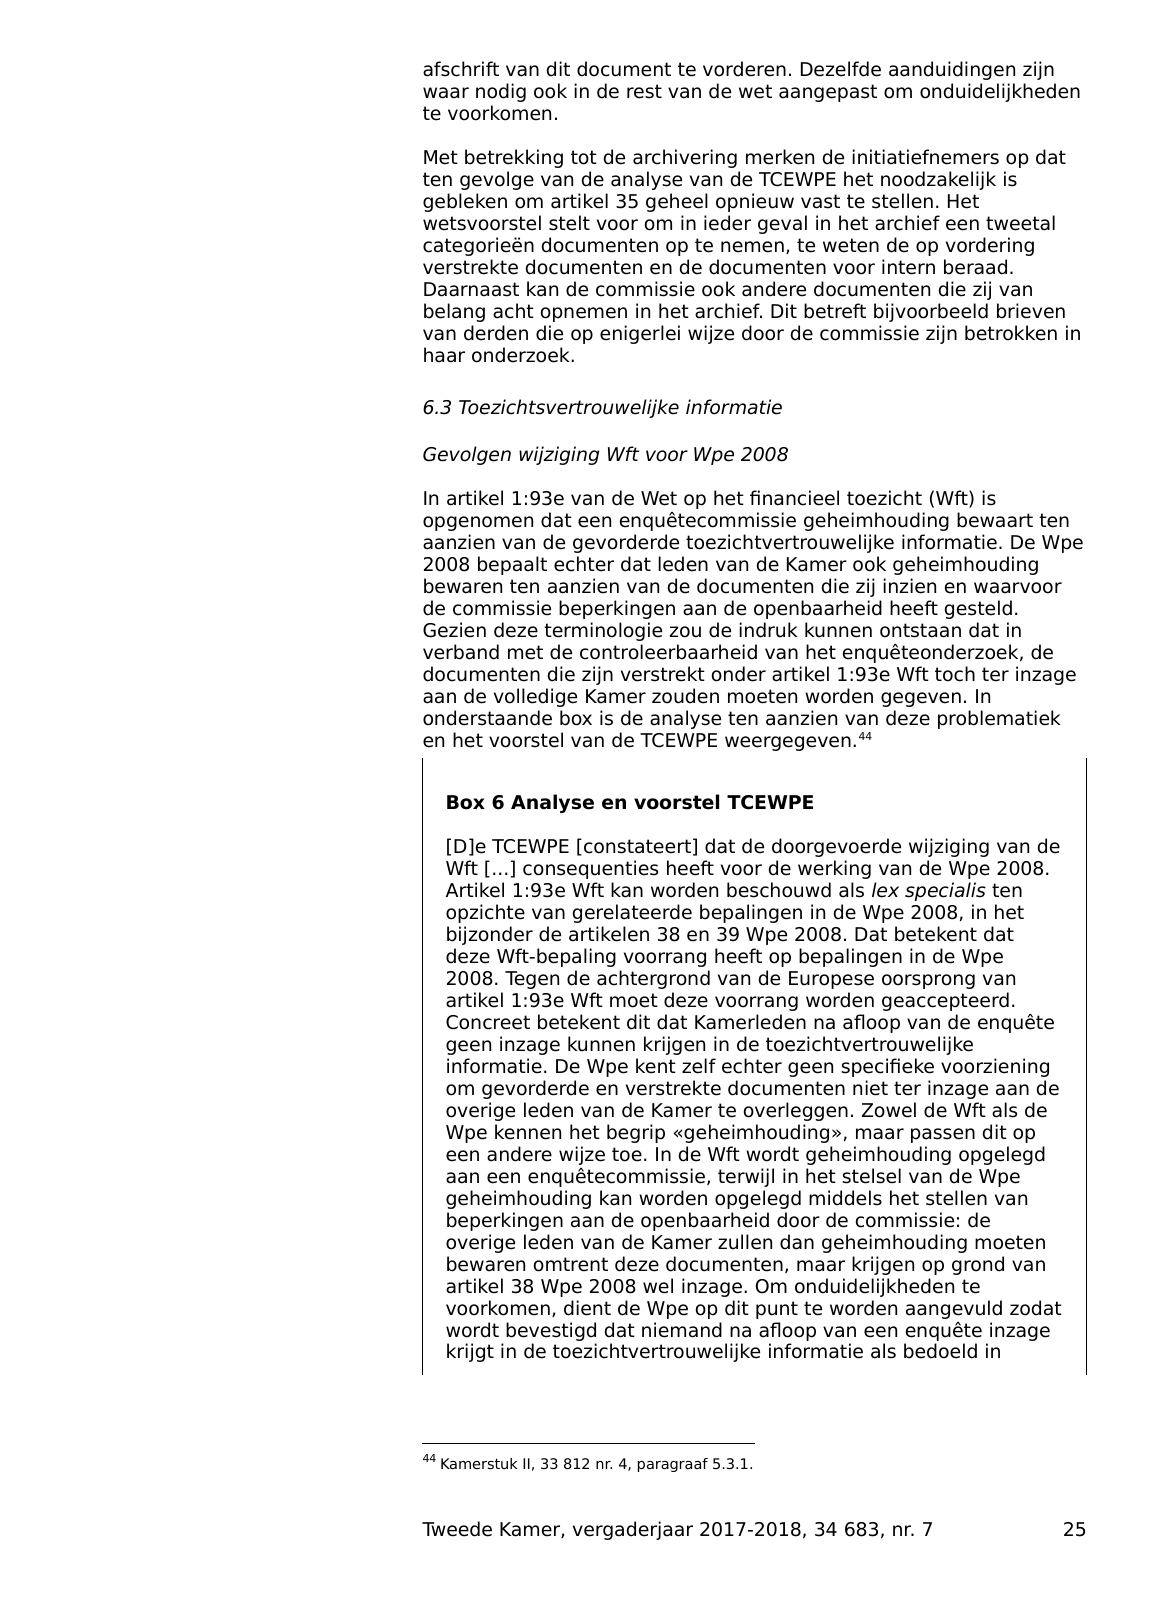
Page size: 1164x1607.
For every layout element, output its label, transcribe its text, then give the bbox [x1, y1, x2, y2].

text In artikel 1:93e van de Wet op het financieel toezicht (Wft) is opgenomen dat een enquêtecommissie geheimhouding bewaart ten aanzien van de gevorderde toezichtvertrouwelijke informatie. De Wpe 2008 bepaalt echter dat leden van de Kamer ook geheimhouding bewaren ten aanzien van de documenten die zij inzien en waarvoor de commissie beperkingen aan de openbaarheid heeft gesteld. Gezien deze terminologie zou de indruk kunnen ontstaan dat in verband met de controleerbaarheid van het enquêteonderzoek, de documenten die zijn verstrekt onder artikel 1:93e Wft toch ter inzage aan de volledige Kamer zouden moeten worden gegeven. In onderstaande box is de analyse ten aanzien van deze problematiek en het voorstel van de TCEWPE weergegeven. [422, 488, 1087, 752]
subtitle Gevolgen wijziging Wft voor Wpe 2008 [422, 444, 1087, 466]
text Met betrekking tot de archivering merken de initiatiefnemers op dat ten gevolge van de analyse van de TCEWPE het noodzakelijk is gebleken om artikel 35 geheel opnieuw vast te stellen. Het wetsvoorstel stelt voor om in ieder geval in het archief een tweetal categorieën documenten op te nemen, te weten de op vordering verstrekte documenten en de documenten voor intern beraad. Daarnaast kan de commissie ook andere documenten die zij van belang acht opnemen in het archief. Dit betreft bijvoorbeeld brieven van derden die op enigerlei wijze door de commissie zijn betrokken in haar onderzoek. [422, 147, 1087, 367]
text afschrift van dit document te vorderen. Dezelfde aanduidingen zijn waar nodig ook in de rest van de wet aangepast om onduidelijkheden te voorkomen. [422, 59, 1087, 125]
text Kamerstuk II, 33 812 nr. 4, paragraaf 5.3.1. [422, 1452, 1087, 1474]
table_header Box 6 Analyse en voorstel TCEWPE [D]e TCEWPE [constateert] dat de doorgevoerde wijziging van de Wft [...] consequenties heeft voor de werking van de Wpe 2008. Artikel 1:93e Wft kan worden beschouwd als lex specialis ten opzichte van gerelateerde bepalingen in de Wpe 2008, in het bijzonder de artikelen 38 en 39 Wpe 2008. Dat betekent dat deze Wft-bepaling voorrang heeft op bepalingen in de Wpe 2008. Tegen de achtergrond van de Europese oorsprong van artikel 1:93e Wft moet deze voorrang worden geaccepteerd. Concreet betekent dit dat Kamerleden na afloop van de enquête geen inzage kunnen krijgen in de toezichtvertrouwelijke informatie. De Wpe kent zelf echter geen specifieke voorziening om gevorderde en verstrekte documenten niet ter inzage aan de overige leden van de Kamer te overleggen. Zowel de Wft als de Wpe kennen het begrip «geheimhouding», maar passen dit op een andere wijze toe. In de Wft wordt geheimhouding opgelegd aan een enquêtecommissie, terwijl in het stelsel van de Wpe geheimhouding kan worden opgelegd middels het stellen van beperkingen aan de openbaarheid door de commissie: de overige leden van de Kamer zullen dan geheimhouding moeten bewaren omtrent deze documenten, maar krijgen op grond van artikel 38 Wpe 2008 wel inzage. Om onduidelijkheden te voorkomen, dient de Wpe op dit punt te worden aangevuld zodat wordt bevestigd dat niemand na afloop van een enquête inzage krijgt in de toezichtvertrouwelijke informatie als bedoeld in [423, 758, 1086, 1375]
subtitle 6.3 Toezichtsvertrouwelijke informatie [422, 397, 1087, 419]
